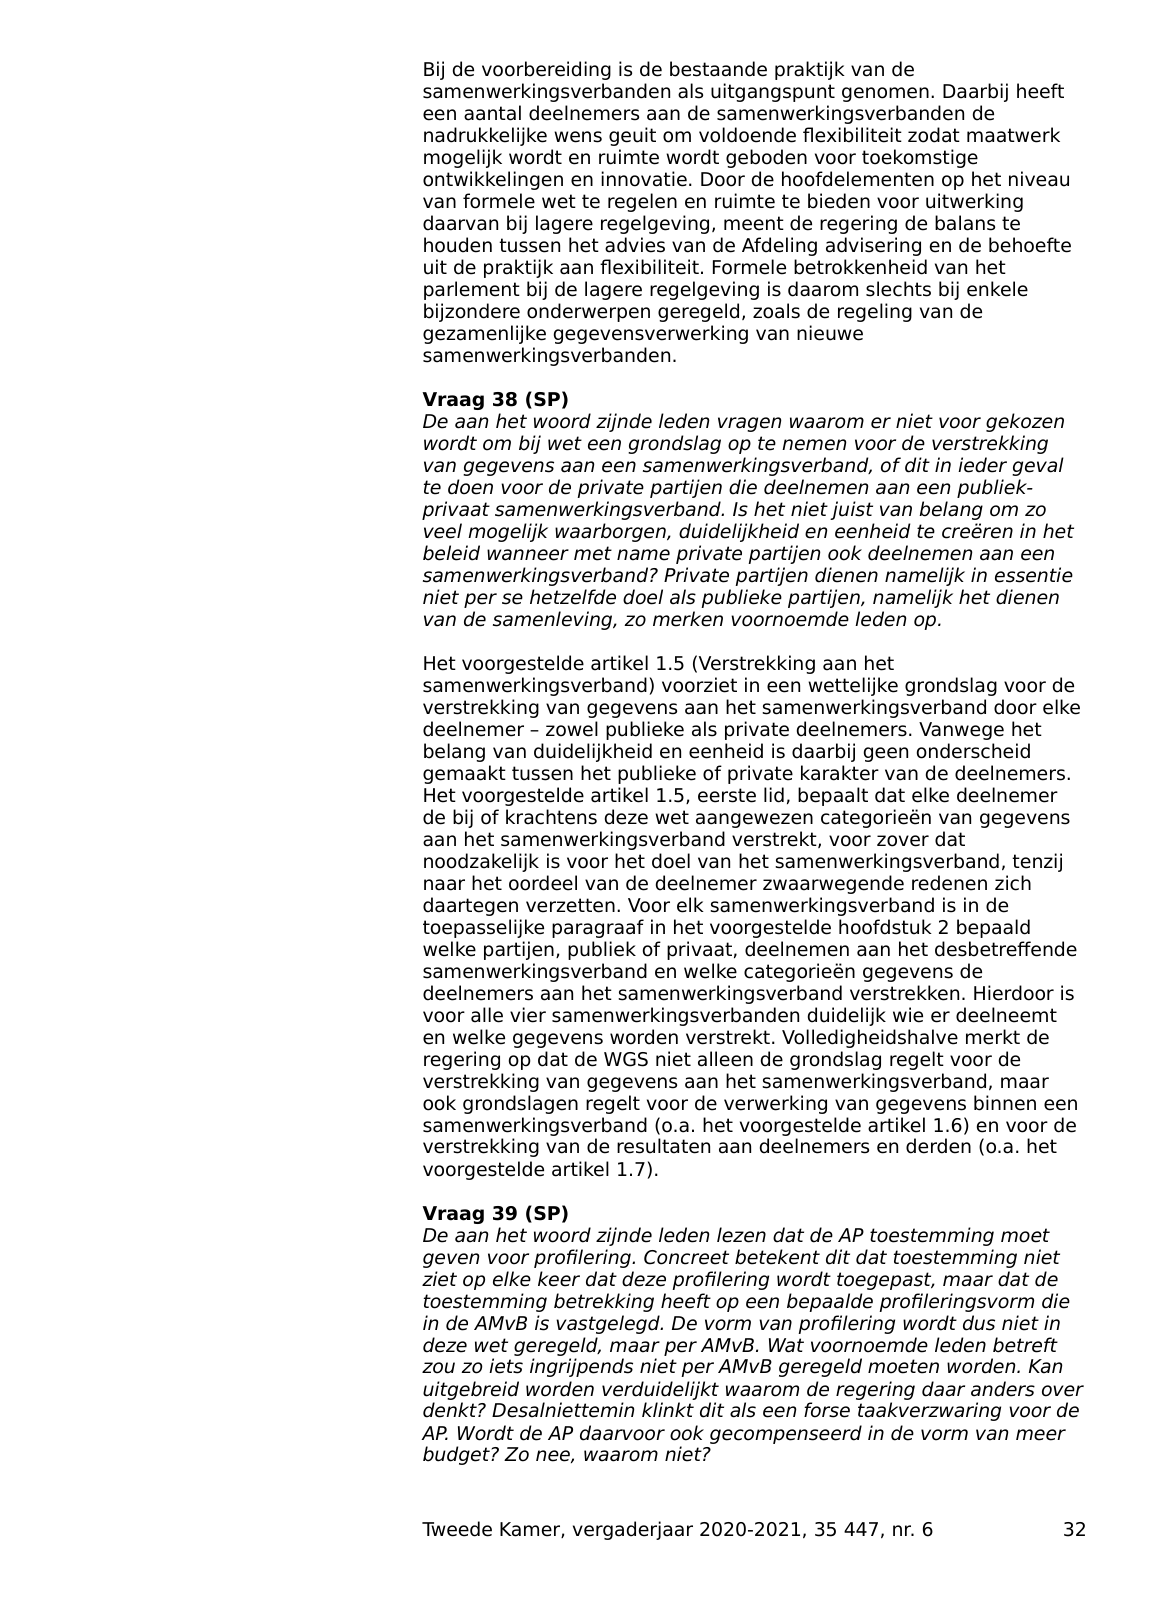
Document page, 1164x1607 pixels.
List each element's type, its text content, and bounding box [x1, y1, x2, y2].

text Bij de voorbereiding is de bestaande praktijk van de samenwerkingsverbanden als uitgangspunt genomen. Daarbij heeft een aantal deelnemers aan de samenwerkingsverbanden de nadrukkelijke wens geuit om voldoende flexibiliteit zodat maatwerk mogelijk wordt en ruimte wordt geboden voor toekomstige ontwikkelingen en innovatie. Door de hoofdelementen op het niveau van formele wet te regelen en ruimte te bieden voor uitwerking daarvan bij lagere regelgeving, meent de regering de balans te houden tussen het advies van de Afdeling advisering en de behoefte uit de praktijk aan flexibiliteit. Formele betrokkenheid van het parlement bij de lagere regelgeving is daarom slechts bij enkele bijzondere onderwerpen geregeld, zoals de regeling van de gezamenlijke gegevensverwerking van nieuwe samenwerkingsverbanden. [422, 59, 1087, 367]
text De aan het woord zijnde leden vragen waarom er niet voor gekozen wordt om bij wet een grondslag op te nemen voor de verstrekking van gegevens aan een samenwerkingsverband, of dit in ieder geval te doen voor de private partijen die deelnemen aan een publiek-privaat samenwerkingsverband. Is het niet juist van belang om zo veel mogelijk waarborgen, duidelijkheid en eenheid te creëren in het beleid wanneer met name private partijen ook deelnemen aan een samenwerkingsverband? Private partijen dienen namelijk in essentie niet per se hetzelfde doel als publieke partijen, namelijk het dienen van de samenleving, zo merken voornoemde leden op. [422, 411, 1087, 631]
text Vraag 39 (SP) [422, 1203, 1087, 1224]
text Het voorgestelde artikel 1.5 (Verstrekking aan het samenwerkingsverband) voorziet in een wettelijke grondslag voor de verstrekking van gegevens aan het samenwerkingsverband door elke deelnemer – zowel publieke als private deelnemers. Vanwege het belang van duidelijkheid en eenheid is daarbij geen onderscheid gemaakt tussen het publieke of private karakter van de deelnemers. Het voorgestelde artikel 1.5, eerste lid, bepaalt dat elke deelnemer de bij of krachtens deze wet aangewezen categorieën van gegevens aan het samenwerkingsverband verstrekt, voor zover dat noodzakelijk is voor het doel van het samenwerkingsverband, tenzij naar het oordeel van de deelnemer zwaarwegende redenen zich daartegen verzetten. Voor elk samenwerkingsverband is in de toepasselijke paragraaf in het voorgestelde hoofdstuk 2 bepaald welke partijen, publiek of privaat, deelnemen aan het desbetreffende samenwerkingsverband en welke categorieën gegevens de deelnemers aan het samenwerkingsverband verstrekken. Hierdoor is voor alle vier samenwerkingsverbanden duidelijk wie er deelneemt en welke gegevens worden verstrekt. Volledigheidshalve merkt de regering op dat de WGS niet alleen de grondslag regelt voor de verstrekking van gegevens aan het samenwerkingsverband, maar ook grondslagen regelt voor de verwerking van gegevens binnen een samenwerkingsverband (o.a. het voorgestelde artikel 1.6) en voor de verstrekking van de resultaten aan deelnemers en derden (o.a. het voorgestelde artikel 1.7). [422, 653, 1087, 1180]
text De aan het woord zijnde leden lezen dat de AP toestemming moet geven voor profilering. Concreet betekent dit dat toestemming niet ziet op elke keer dat deze profilering wordt toegepast, maar dat de toestemming betrekking heeft op een bepaalde profileringsvorm die in de AMvB is vastgelegd. De vorm van profilering wordt dus niet in deze wet geregeld, maar per AMvB. Wat voornoemde leden betreft zou zo iets ingrijpends niet per AMvB geregeld moeten worden. Kan uitgebreid worden verduidelijkt waarom de regering daar anders over denkt? Desalniettemin klinkt dit als een forse taakverzwaring voor de AP. Wordt de AP daarvoor ook gecompenseerd in de vorm van meer budget? Zo nee, waarom niet? [422, 1224, 1087, 1466]
text Vraag 38 (SP) [422, 389, 1087, 411]
